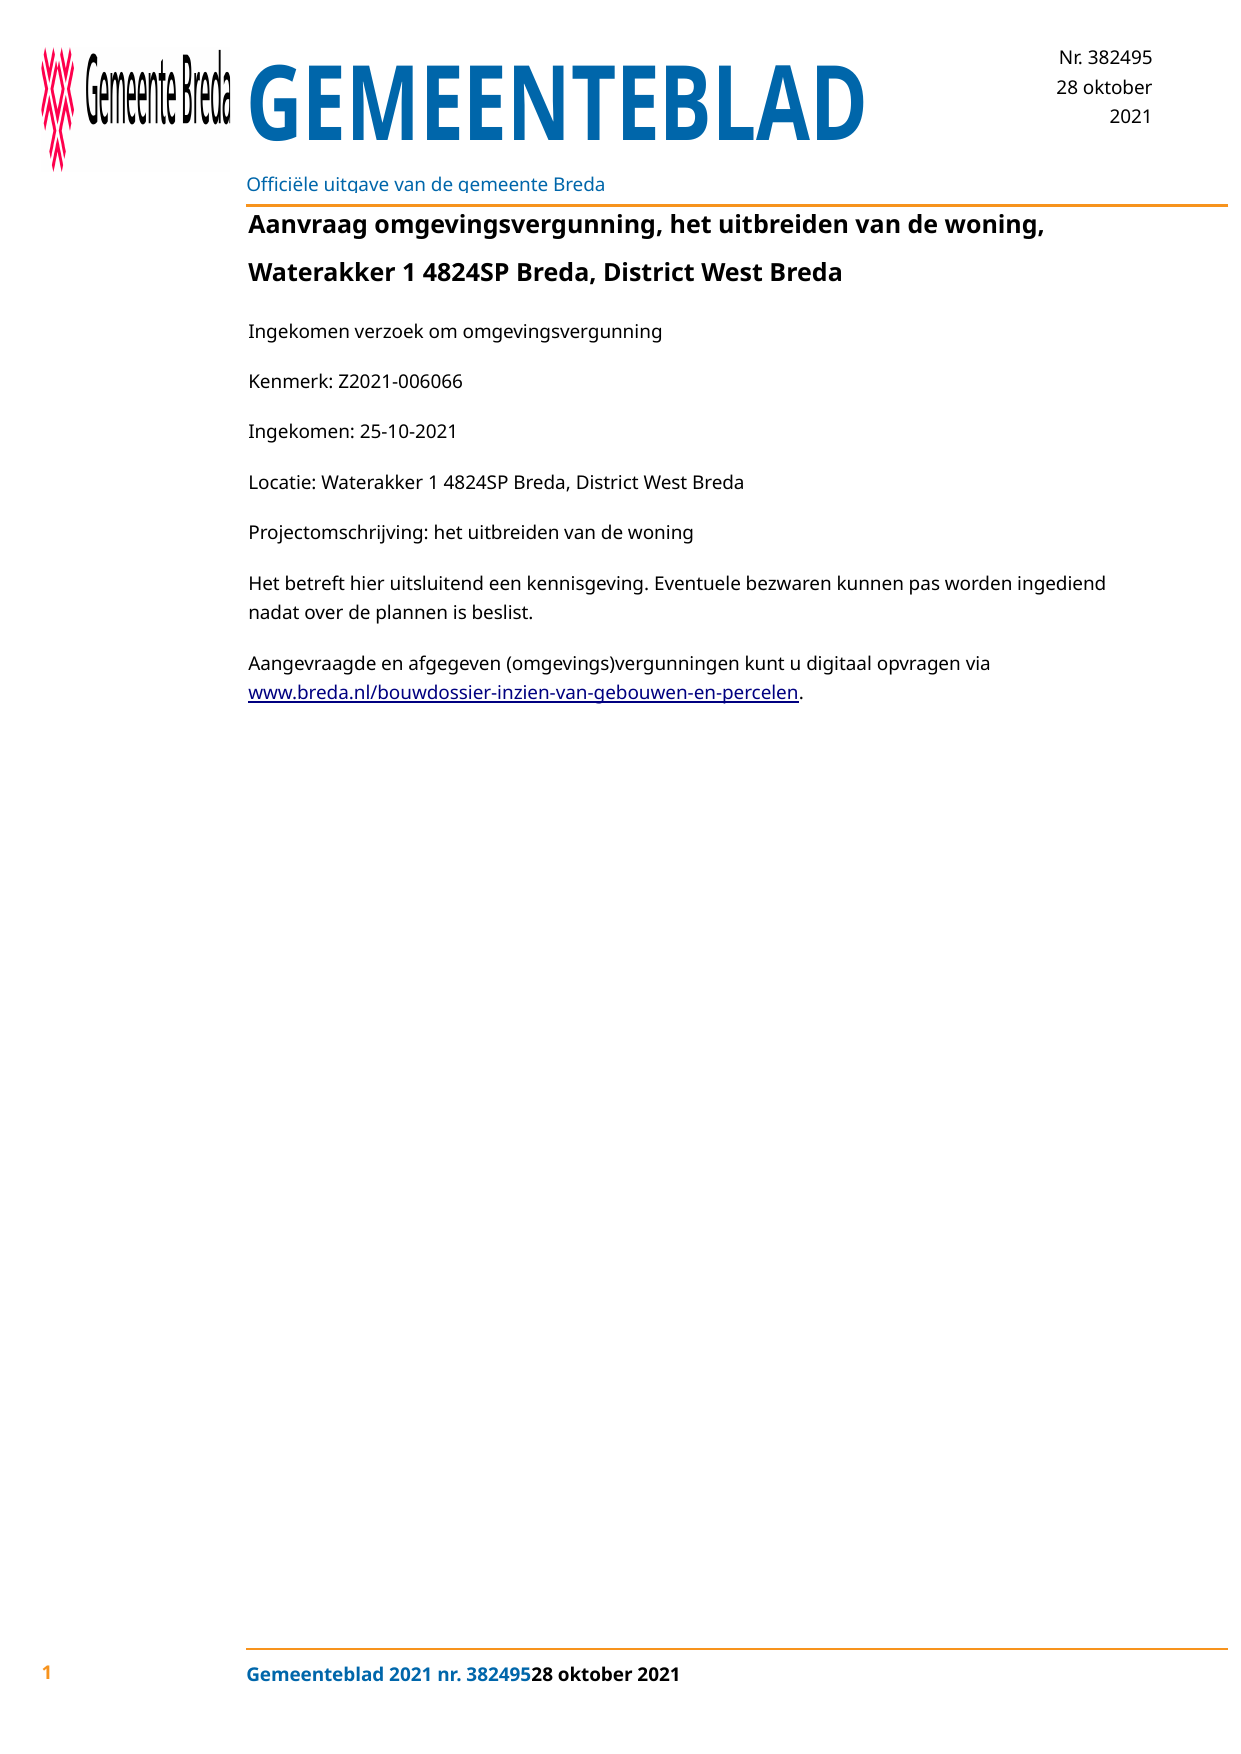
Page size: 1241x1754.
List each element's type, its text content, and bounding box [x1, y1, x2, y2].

text Projectomschrijving: het uitbreiden van de woning [248, 519, 1152, 545]
text Ingekomen: 25-10-2021 [248, 419, 1152, 444]
text Aanvraag omgevingsvergunning, het uitbreiden van de woning, Waterakker 1 4824SP Breda, District West Breda [248, 207, 1152, 288]
text Kenmerk: Z2021-006066 [248, 368, 1152, 394]
picture [41, 47, 231, 172]
text Ingekomen verzoek om omgevingsvergunning [248, 318, 1152, 344]
text Het betreft hier uitsluitend een kennisgeving. Eventuele bezwaren kunnen pas worden ingediend nadat over de plannen is beslist. [248, 570, 1152, 625]
text Aangevraagde en afgegeven (omgevings)vergunningen kunt u digitaal opvragen via www.breda.nl/bouwdossier-inzien-van-gebouwen-en-percelen. [248, 650, 1152, 705]
text Locatie: Waterakker 1 4824SP Breda, District West Breda [248, 469, 1152, 495]
